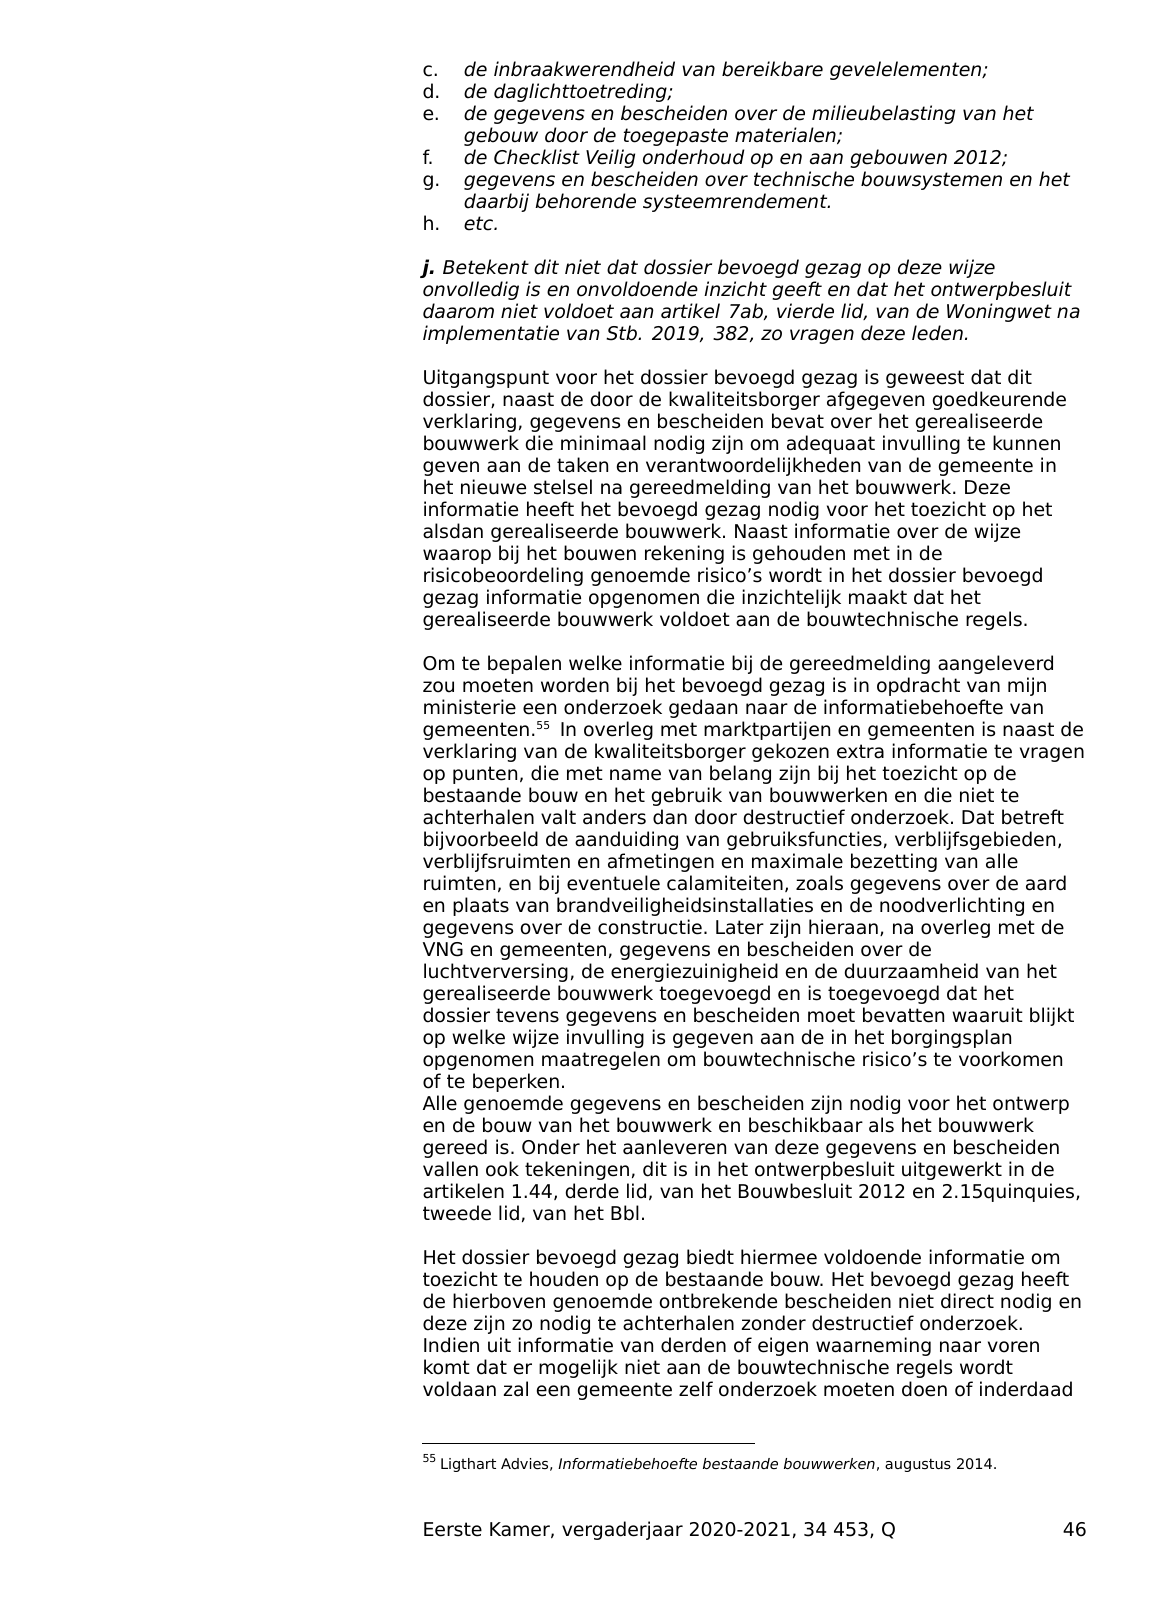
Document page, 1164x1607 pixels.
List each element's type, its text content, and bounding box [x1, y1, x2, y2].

text Uitgangspunt voor het dossier bevoegd gezag is geweest dat dit dossier, naast de door de kwaliteitsborger afgegeven goedkeurende verklaring, gegevens en bescheiden bevat over het gerealiseerde bouwwerk die minimaal nodig zijn om adequaat invulling te kunnen geven aan de taken en verantwoordelijkheden van de gemeente in het nieuwe stelsel na gereedmelding van het bouwwerk. Deze informatie heeft het bevoegd gezag nodig voor het toezicht op het alsdan gerealiseerde bouwwerk. Naast informatie over de wijze waarop bij het bouwen rekening is gehouden met in de risicobeoordeling genoemde risico’s wordt in het dossier bevoegd gezag informatie opgenomen die inzichtelijk maakt dat het gerealiseerde bouwwerk voldoet aan de bouwtechnische regels. [422, 367, 1087, 631]
text Het dossier bevoegd gezag biedt hiermee voldoende informatie om toezicht te houden op de bestaande bouw. Het bevoegd gezag heeft de hierboven genoemde ontbrekende bescheiden niet direct nodig en deze zijn zo nodig te achterhalen zonder destructief onderzoek. Indien uit informatie van derden of eigen waarneming naar voren komt dat er mogelijk niet aan de bouwtechnische regels wordt voldaan zal een gemeente zelf onderzoek moeten doen of inderdaad [422, 1247, 1087, 1401]
text Om te bepalen welke informatie bij de gereedmelding aangeleverd zou moeten worden bij het bevoegd gezag is in opdracht van mijn ministerie een onderzoek gedaan naar de informatiebehoefte van gemeenten. In overleg met marktpartijen en gemeenten is naast de verklaring van de kwaliteitsborger gekozen extra informatie te vragen op punten, die met name van belang zijn bij het toezicht op de bestaande bouw en het gebruik van bouwwerken en die niet te achterhalen valt anders dan door destructief onderzoek. Dat betreft bijvoorbeeld de aanduiding van gebruiksfuncties, verblijfsgebieden, verblijfsruimten en afmetingen en maximale bezetting van alle ruimten, en bij eventuele calamiteiten, zoals gegevens over de aard en plaats van brandveiligheidsinstallaties en de noodverlichting en gegevens over de constructie. Later zijn hieraan, na overleg met de VNG en gemeenten, gegevens en bescheiden over de luchtverversing, de energiezuinigheid en de duurzaamheid van het gerealiseerde bouwwerk toegevoegd en is toegevoegd dat het dossier tevens gegevens en bescheiden moet bevatten waaruit blijkt op welke wijze invulling is gegeven aan de in het borgingsplan opgenomen maatregelen om bouwtechnische risico’s te voorkomen of te beperken. [422, 653, 1087, 1093]
text g. gegevens en bescheiden over technische bouwsystemen en het daarbij behorende systeemrendement. [422, 169, 1087, 213]
text e. de gegevens en bescheiden over de milieubelasting van het gebouw door de toegepaste materialen; [422, 103, 1087, 147]
text Alle genoemde gegevens en bescheiden zijn nodig voor het ontwerp en de bouw van het bouwwerk en beschikbaar als het bouwwerk gereed is. Onder het aanleveren van deze gegevens en bescheiden vallen ook tekeningen, dit is in het ontwerpbesluit uitgewerkt in de artikelen 1.44, derde lid, van het Bouwbesluit 2012 en 2.15quinquies, tweede lid, van het Bbl. [422, 1093, 1087, 1224]
text j. Betekent dit niet dat dossier bevoegd gezag op deze wijze onvolledig is en onvoldoende inzicht geeft en dat het ontwerpbesluit daarom niet voldoet aan artikel 7ab, vierde lid, van de Woningwet na implementatie van Stb. 2019, 382, zo vragen deze leden. [422, 257, 1087, 345]
text f. de Checklist Veilig onderhoud op en aan gebouwen 2012; [422, 147, 1087, 169]
text c. de inbraakwerendheid van bereikbare gevelelementen; [422, 59, 1087, 81]
text Ligthart Advies, Informatiebehoefte bestaande bouwwerken, augustus 2014. [422, 1452, 1087, 1474]
text d. de daglichttoetreding; [422, 81, 1087, 103]
text h. etc. [422, 213, 1087, 235]
